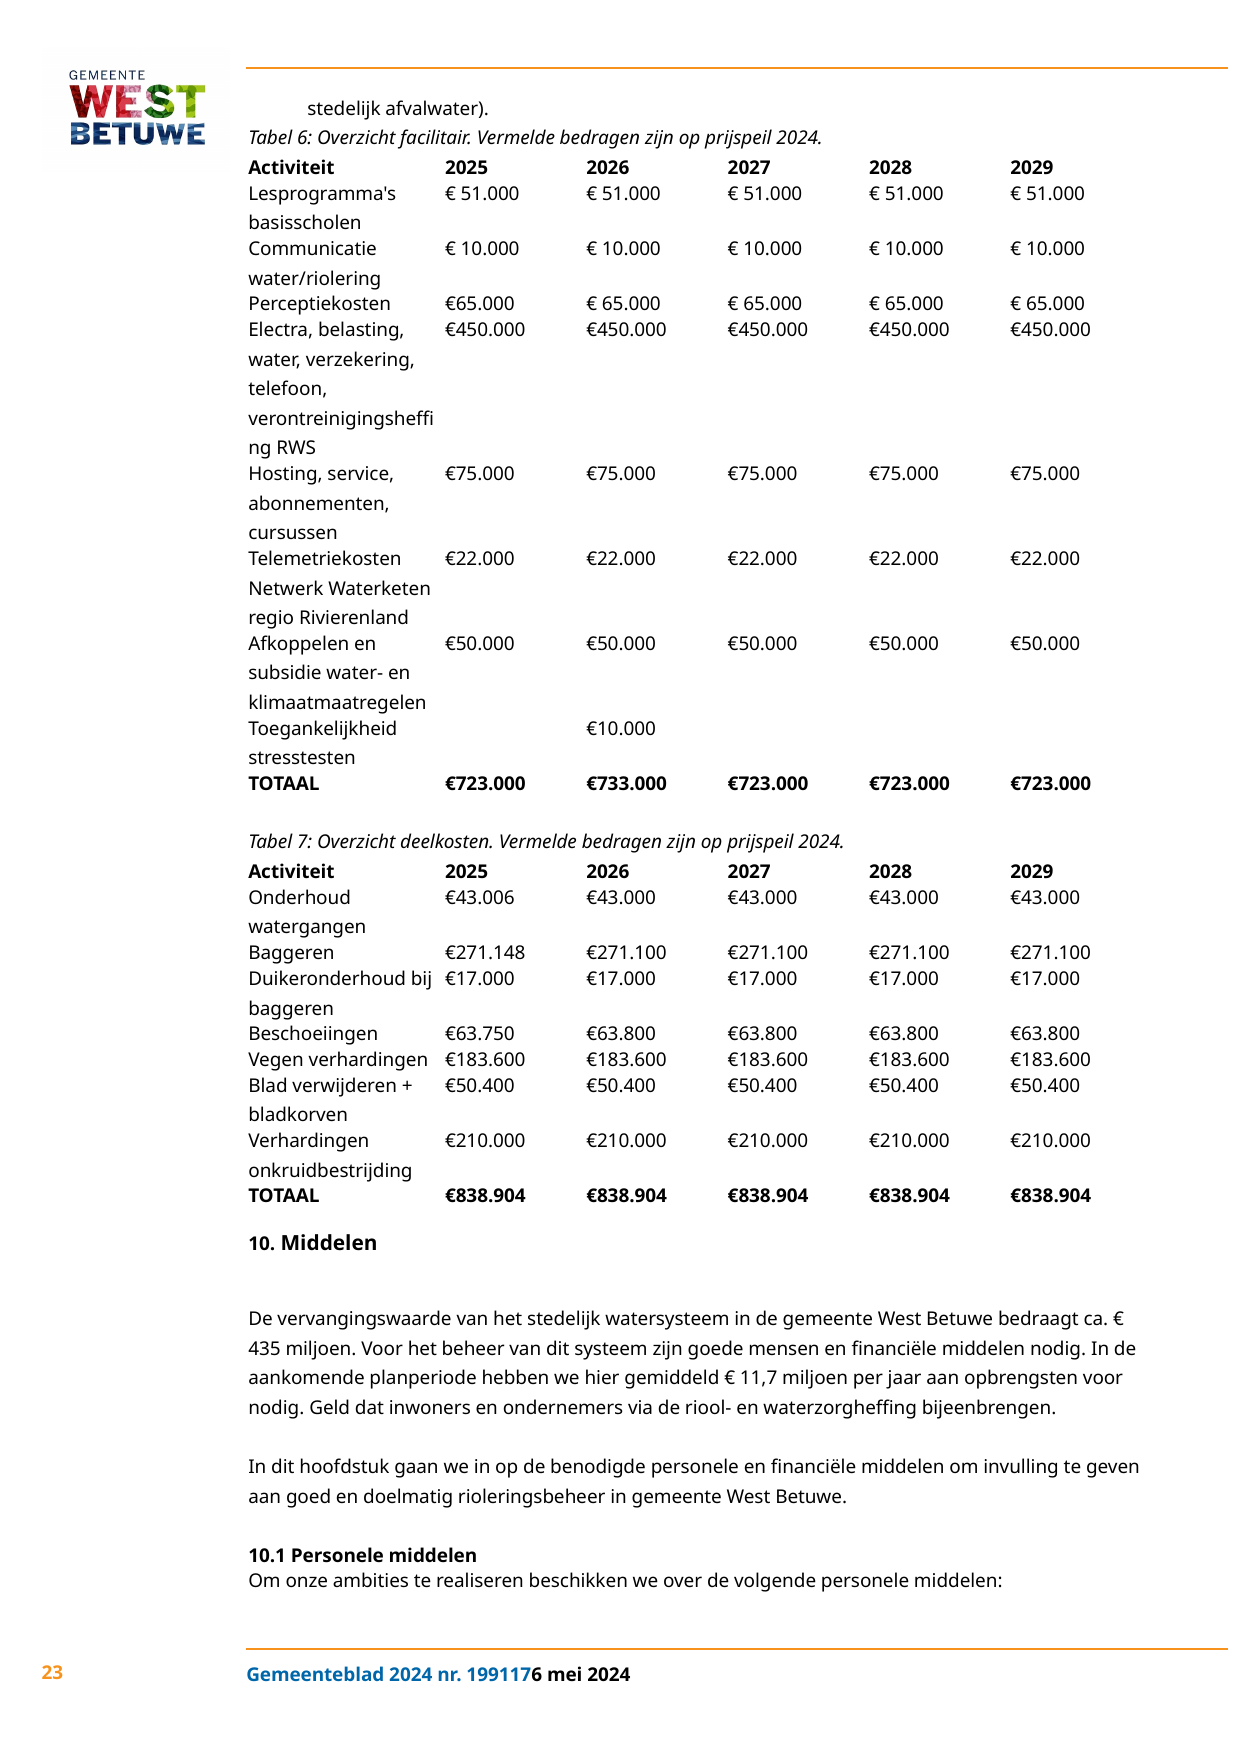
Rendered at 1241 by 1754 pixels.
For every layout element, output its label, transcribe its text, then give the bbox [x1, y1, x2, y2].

list stedelijk afvalwater). [248, 95, 1152, 121]
table_cell Blad verwijderen + bladkorven [248, 1072, 445, 1127]
table_cell €50.400 [1010, 1072, 1152, 1127]
table_header 2026 [586, 154, 727, 180]
table_cell €450.000 [728, 316, 869, 460]
table_cell € 65.000 [586, 290, 727, 316]
table_cell €75.000 [728, 460, 869, 545]
table_cell €838.904 [586, 1183, 727, 1208]
table_cell €183.600 [445, 1046, 586, 1072]
table_cell €183.600 [586, 1046, 727, 1072]
table_cell €450.000 [869, 316, 1010, 460]
table_cell €63.800 [586, 1021, 727, 1046]
table_cell €50.000 [445, 630, 586, 715]
table_cell € 10.000 [728, 235, 869, 290]
table_cell Toegankelijkheid stresstesten [248, 715, 445, 770]
table_cell €723.000 [445, 770, 586, 796]
table_cell Telemetriekosten Netwerk Waterketen regio Rivierenland [248, 545, 445, 630]
table_header 2028 [869, 154, 1010, 180]
table_cell €17.000 [869, 965, 1010, 1021]
table_cell €838.904 [728, 1183, 869, 1208]
table_cell € 65.000 [728, 290, 869, 316]
text 10.1 Personele middelen [248, 1542, 1152, 1568]
table_cell €65.000 [445, 290, 586, 316]
table_cell € 10.000 [586, 235, 727, 290]
table_cell €75.000 [1010, 460, 1152, 545]
table_cell [445, 715, 586, 770]
table_cell Onderhoud watergangen [248, 884, 445, 939]
table_cell TOTAAL [248, 770, 445, 796]
table_cell € 51.000 [728, 180, 869, 235]
table_cell €75.000 [445, 460, 586, 545]
table_cell Vegen verhardingen [248, 1046, 445, 1072]
table_cell €210.000 [586, 1127, 727, 1183]
text In dit hoofdstuk gaan we in op de benodigde personele en financiële middelen om invulling te geven aan goed en doelmatig rioleringsbeheer in gemeente West Betuwe. [248, 1453, 1152, 1508]
table_cell €50.400 [869, 1072, 1010, 1127]
table_cell €10.000 [586, 715, 727, 770]
table_cell €43.000 [586, 884, 727, 939]
table_cell €63.800 [1010, 1021, 1152, 1046]
table_cell €210.000 [1010, 1127, 1152, 1183]
table_cell €43.000 [869, 884, 1010, 939]
table_cell €50.000 [728, 630, 869, 715]
table_cell €723.000 [1010, 770, 1152, 796]
table_cell €271.100 [728, 940, 869, 965]
table_cell € 65.000 [869, 290, 1010, 316]
table_cell €183.600 [1010, 1046, 1152, 1072]
table_cell Baggeren [248, 940, 445, 965]
table_cell €838.904 [1010, 1183, 1152, 1208]
table_cell €450.000 [586, 316, 727, 460]
table_cell [728, 715, 869, 770]
table_cell €22.000 [445, 545, 586, 630]
table_header Activiteit [248, 154, 445, 180]
table_cell €22.000 [728, 545, 869, 630]
table_cell €50.000 [869, 630, 1010, 715]
table_cell Perceptiekosten [248, 290, 445, 316]
table_cell €17.000 [728, 965, 869, 1021]
table_cell Duikeronderhoud bij baggeren [248, 965, 445, 1021]
table_cell €17.000 [586, 965, 727, 1021]
table_header 2029 [1010, 154, 1152, 180]
table_cell €733.000 [586, 770, 727, 796]
table_cell €17.000 [445, 965, 586, 1021]
table_cell €210.000 [728, 1127, 869, 1183]
table_cell €183.600 [869, 1046, 1010, 1072]
table_header 2029 [1010, 859, 1152, 884]
text Om onze ambities te realiseren beschikken we over de volgende personele middelen: [248, 1568, 1152, 1593]
table_cell €450.000 [1010, 316, 1152, 460]
table_cell €271.100 [1010, 940, 1152, 965]
table_cell €50.400 [728, 1072, 869, 1127]
table_cell €63.750 [445, 1021, 586, 1046]
table_cell €210.000 [869, 1127, 1010, 1183]
table_cell [1010, 715, 1152, 770]
table_cell €50.000 [586, 630, 727, 715]
table_cell €75.000 [586, 460, 727, 545]
table_cell €271.100 [586, 940, 727, 965]
table_cell Beschoeiingen [248, 1021, 445, 1046]
table_cell € 51.000 [1010, 180, 1152, 235]
table_cell €838.904 [445, 1183, 586, 1208]
text Tabel 7: Overzicht deelkosten. Vermelde bedragen zijn op prijspeil 2024. [248, 829, 1152, 854]
table_header 2027 [728, 154, 869, 180]
text De vervangingswaarde van het stedelijk watersysteem in de gemeente West Betuwe bedraagt ca. € 435 miljoen. Voor het beheer van dit systeem zijn goede mensen en financiële middelen nodig. In de aankomende planperiode hebben we hier gemiddeld € 11,7 miljoen per jaar aan opbrengsten voor nodig. Geld dat inwoners en ondernemers via de riool- en waterzorgheffing bijeenbrengen. [248, 1305, 1152, 1420]
table_header 2026 [586, 859, 727, 884]
table_cell Afkoppelen en subsidie water- en klimaatmaatregelen [248, 630, 445, 715]
table_cell €183.600 [728, 1046, 869, 1072]
table_cell €43.006 [445, 884, 586, 939]
table_cell €723.000 [728, 770, 869, 796]
table_cell €22.000 [1010, 545, 1152, 630]
table_cell €210.000 [445, 1127, 586, 1183]
table_cell €22.000 [869, 545, 1010, 630]
table_cell €22.000 [586, 545, 727, 630]
table_cell € 51.000 [445, 180, 586, 235]
table_cell Lesprogramma's basisscholen [248, 180, 445, 235]
table_cell € 51.000 [869, 180, 1010, 235]
table_cell Communicatie water/riolering [248, 235, 445, 290]
table_cell €838.904 [869, 1183, 1010, 1208]
table_header 2025 [445, 154, 586, 180]
text 10. Middelen [248, 1228, 1152, 1256]
table_cell € 10.000 [869, 235, 1010, 290]
table_cell €63.800 [869, 1021, 1010, 1046]
table_cell €43.000 [728, 884, 869, 939]
table_cell € 51.000 [586, 180, 727, 235]
table_cell € 10.000 [445, 235, 586, 290]
table_cell €63.800 [728, 1021, 869, 1046]
table_cell €50.400 [586, 1072, 727, 1127]
table_header 2027 [728, 859, 869, 884]
table_cell €271.148 [445, 940, 586, 965]
table_cell €75.000 [869, 460, 1010, 545]
table_cell €43.000 [1010, 884, 1152, 939]
table_cell Verhardingen onkruidbestrijding [248, 1127, 445, 1183]
table_cell €17.000 [1010, 965, 1152, 1021]
table_cell € 65.000 [1010, 290, 1152, 316]
table_cell €450.000 [445, 316, 586, 460]
table_cell €271.100 [869, 940, 1010, 965]
table_header 2025 [445, 859, 586, 884]
text Tabel 6: Overzicht facilitair. Vermelde bedragen zijn op prijspeil 2024. [248, 124, 1152, 150]
picture [41, 47, 231, 172]
table_cell TOTAAL [248, 1183, 445, 1208]
table_cell €723.000 [869, 770, 1010, 796]
table_cell € 10.000 [1010, 235, 1152, 290]
table_cell Electra, belasting, water, verzekering, telefoon, verontreinigingsheffing RWS [248, 316, 445, 460]
table_cell €50.400 [445, 1072, 586, 1127]
table_cell €50.000 [1010, 630, 1152, 715]
table_header 2028 [869, 859, 1010, 884]
table_cell Hosting, service, abonnementen, cursussen [248, 460, 445, 545]
table_header Activiteit [248, 859, 445, 884]
table_cell [869, 715, 1010, 770]
